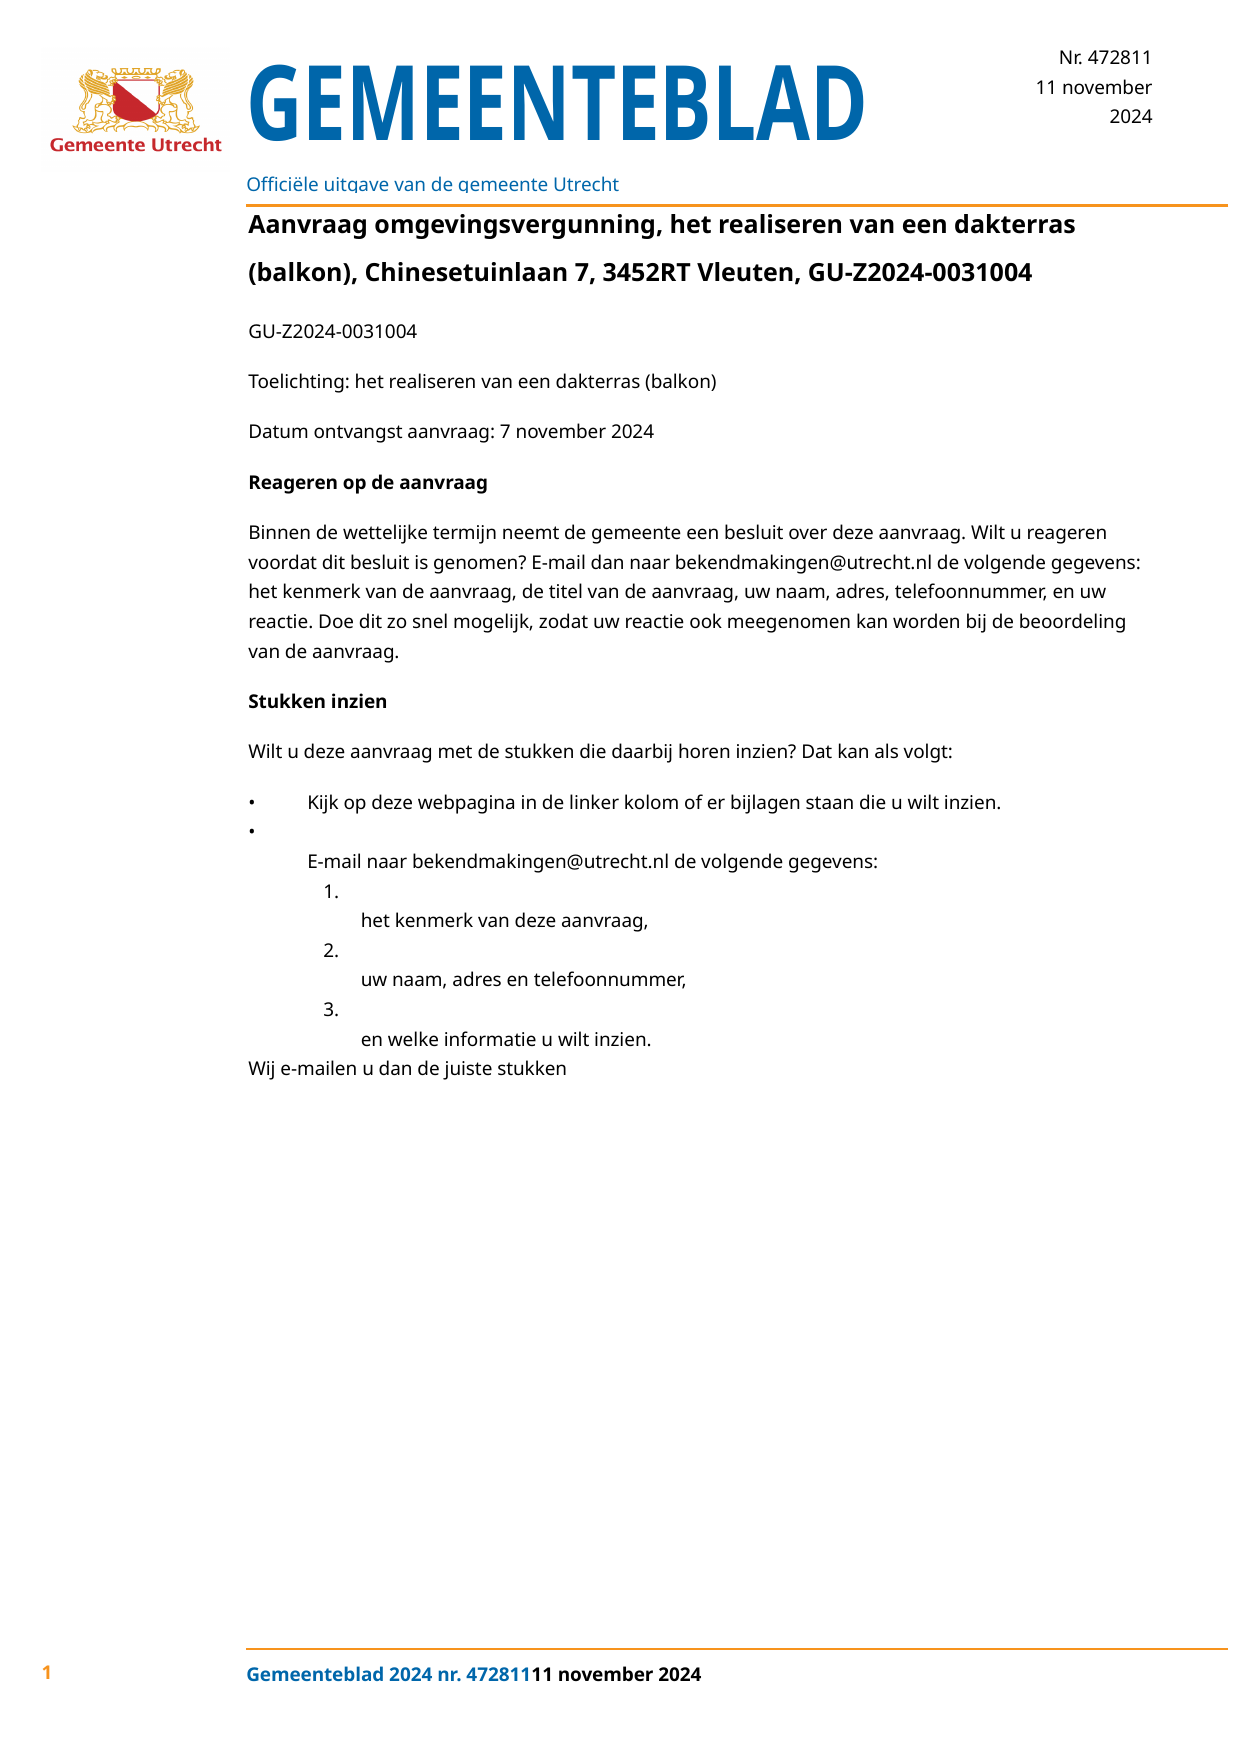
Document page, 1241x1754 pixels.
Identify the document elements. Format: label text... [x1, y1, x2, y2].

text Toelichting: het realiseren van een dakterras (balkon) [248, 368, 1152, 394]
list Kijk op deze webpagina in de linker kolom of er bijlagen staan die u wilt inzien. [248, 789, 1152, 815]
text Reageren op de aanvraag [248, 469, 1152, 495]
text Binnen de wettelijke termijn neemt de gemeente een besluit over deze aanvraag. Wilt u reageren voordat dit besluit is genomen? E-mail dan naar bekendmakingen@utrecht.nl de volgende gegevens: het kenmerk van de aanvraag, de titel van de aanvraag, uw naam, adres, telefoonnummer, en uw reactie. Doe dit zo snel mogelijk, zodat uw reactie ook meegenomen kan worden bij de beoordeling van de aanvraag. [248, 519, 1152, 664]
text Wilt u deze aanvraag met de stukken die daarbij horen inzien? Dat kan als volgt: [248, 739, 1152, 764]
text Datum ontvangst aanvraag: 7 november 2024 [248, 419, 1152, 444]
list het kenmerk van deze aanvraag, [323, 907, 1152, 933]
text Aanvraag omgevingsvergunning, het realiseren van een dakterras (balkon), Chinesetuinlaan 7, 3452RT Vleuten, GU-Z2024-0031004 [248, 207, 1152, 288]
picture [41, 47, 231, 172]
text Wij e-mailen u dan de juiste stukken [248, 1055, 1152, 1081]
text Stukken inzien [248, 688, 1152, 714]
list uw naam, adres en telefoonnummer, [323, 967, 1152, 992]
text GU-Z2024-0031004 [248, 318, 1152, 344]
list en welke informatie u wilt inzien. [323, 1026, 1152, 1052]
list E-mail naar bekendmakingen@utrecht.nl de volgende gegevens: [248, 848, 1152, 874]
